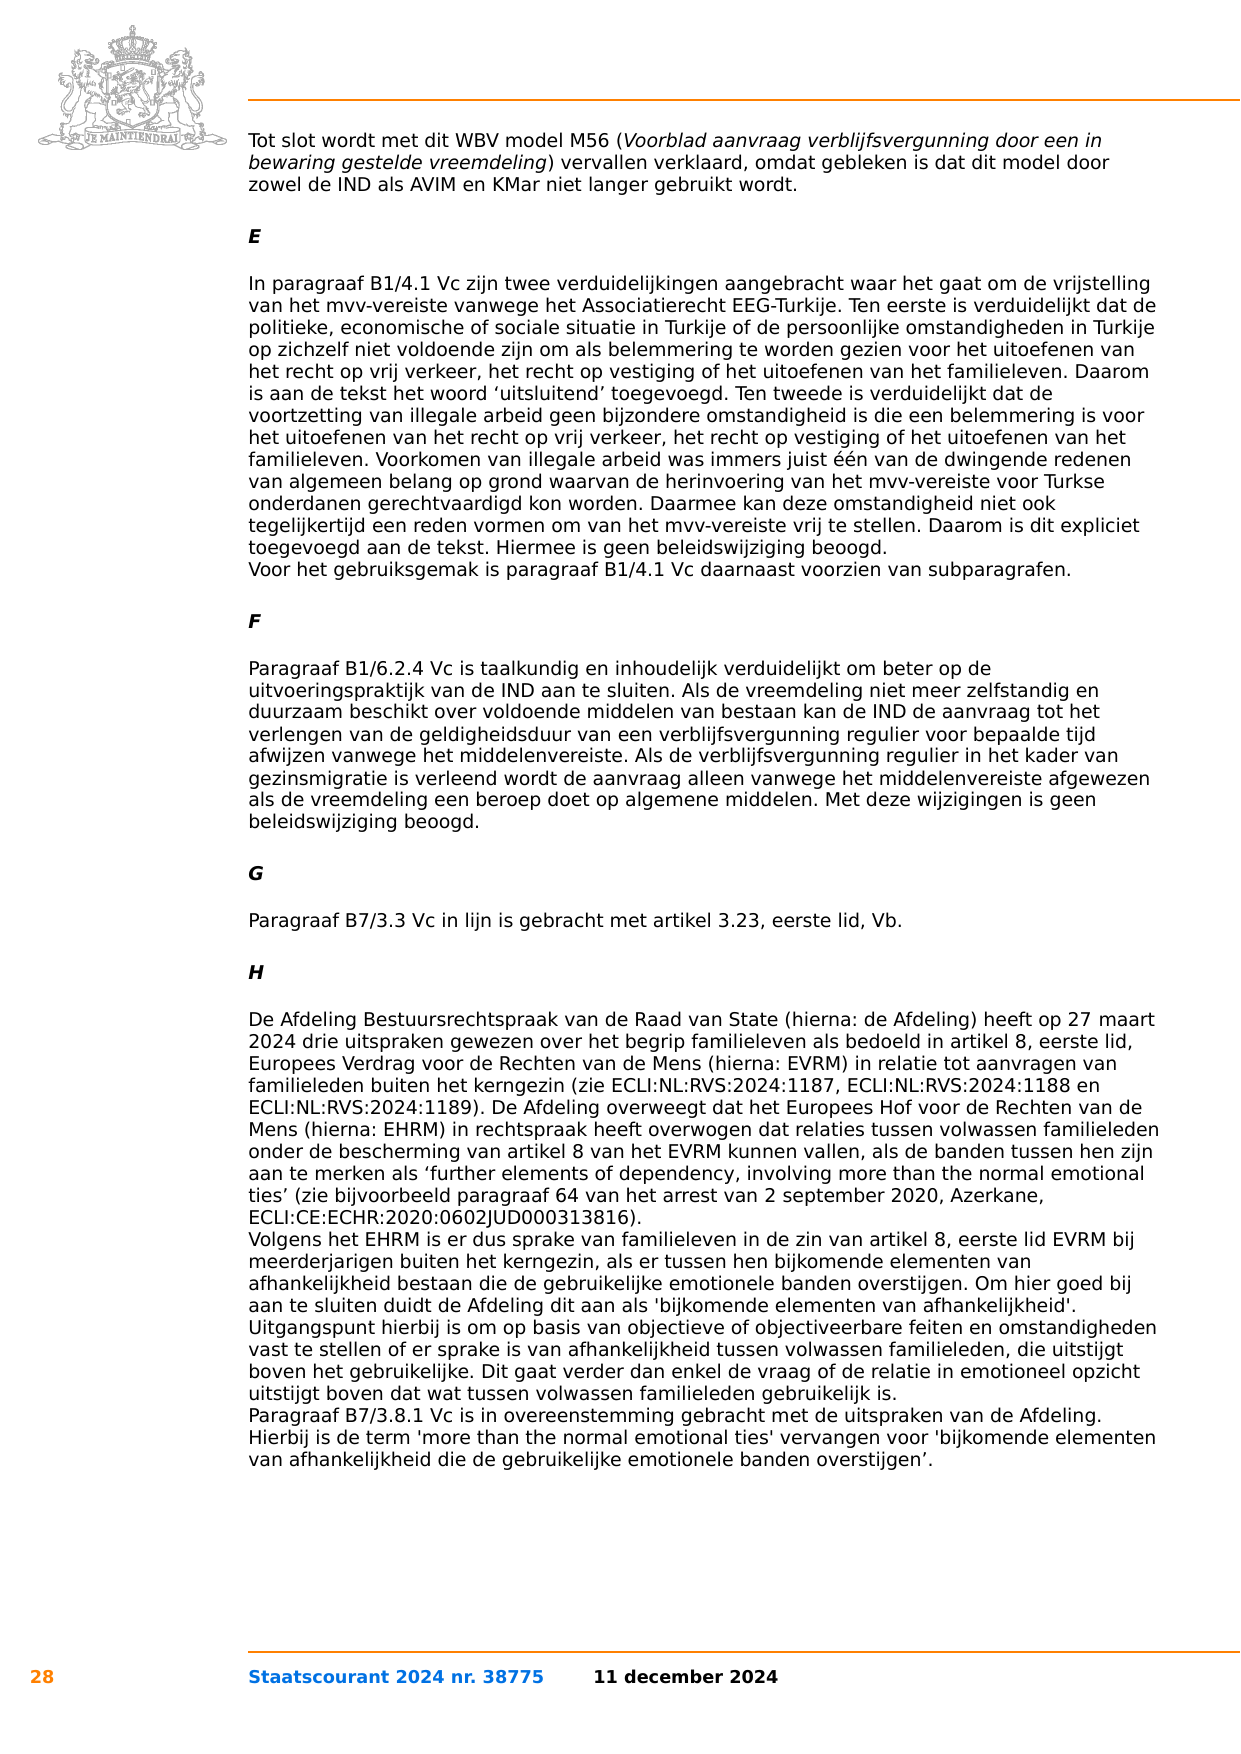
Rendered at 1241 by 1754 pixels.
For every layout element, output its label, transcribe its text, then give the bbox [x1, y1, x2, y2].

text Volgens het EHRM is er dus sprake van familieleven in de zin van artikel 8, eerste lid EVRM bij meerderjarigen buiten het kerngezin, als er tussen hen bijkomende elementen van afhankelijkheid bestaan die de gebruikelijke emotionele banden overstijgen. Om hier goed bij aan te sluiten duidt de Afdeling dit aan als 'bijkomende elementen van afhankelijkheid'. Uitgangspunt hierbij is om op basis van objectieve of objectiveerbare feiten en omstandigheden vast te stellen of er sprake is van afhankelijkheid tussen volwassen familieleden, die uitstijgt boven het gebruikelijke. Dit gaat verder dan enkel de vraag of de relatie in emotioneel opzicht uitstijgt boven dat wat tussen volwassen familieleden gebruikelijk is. [248, 1229, 1163, 1405]
text De Afdeling Bestuursrechtspraak van de Raad van State (hierna: de Afdeling) heeft op 27 maart 2024 drie uitspraken gewezen over het begrip familieleven als bedoeld in artikel 8, eerste lid, Europees Verdrag voor de Rechten van de Mens (hierna: EVRM) in relatie tot aanvragen van familieleden buiten het kerngezin (zie ECLI:NL:RVS:2024:1187, ECLI:NL:RVS:2024:1188 en ECLI:NL:RVS:2024:1189). De Afdeling overweegt dat het Europees Hof voor de Rechten van de Mens (hierna: EHRM) in rechtspraak heeft overwogen dat relaties tussen volwassen familieleden onder de bescherming van artikel 8 van het EVRM kunnen vallen, als de banden tussen hen zijn aan te merken als ‘further elements of dependency, involving more than the normal emotional ties’ (zie bijvoorbeeld paragraaf 64 van het arrest van 2 september 2020, Azerkane, ECLI:CE:ECHR:2020:0602JUD000313816). [248, 1009, 1163, 1229]
text In paragraaf B1/4.1 Vc zijn twee verduidelijkingen aangebracht waar het gaat om de vrijstelling van het mvv-vereiste vanwege het Associatierecht EEG-Turkije. Ten eerste is verduidelijkt dat de politieke, economische of sociale situatie in Turkije of de persoonlijke omstandigheden in Turkije op zichzelf niet voldoende zijn om als belemmering te worden gezien voor het uitoefenen van het recht op vrij verkeer, het recht op vestiging of het uitoefenen van het familieleven. Daarom is aan de tekst het woord ‘uitsluitend’ toegevoegd. Ten tweede is verduidelijkt dat de voortzetting van illegale arbeid geen bijzondere omstandigheid is die een belemmering is voor het uitoefenen van het recht op vrij verkeer, het recht op vestiging of het uitoefenen van het familieleven. Voorkomen van illegale arbeid was immers juist één van de dwingende redenen van algemeen belang op grond waarvan de herinvoering van het mvv-vereiste voor Turkse onderdanen gerechtvaardigd kon worden. Daarmee kan deze omstandigheid niet ook tegelijkertijd een reden vormen om van het mvv-vereiste vrij te stellen. Daarom is dit expliciet toegevoegd aan de tekst. Hiermee is geen beleidswijziging beoogd. [248, 273, 1163, 558]
picture [38, 25, 227, 150]
subtitle G [248, 863, 1163, 885]
text Tot slot wordt met dit WBV model M56 (Voorblad aanvraag verblijfsvergunning door een in bewaring gestelde vreemdeling) vervallen verklaard, omdat gebleken is dat dit model door zowel de IND als AVIM en KMar niet langer gebruikt wordt. [248, 130, 1163, 196]
text Paragraaf B7/3.8.1 Vc is in overeenstemming gebracht met de uitspraken van de Afdeling. Hierbij is de term 'more than the normal emotional ties' vervangen voor 'bijkomende elementen van afhankelijkheid die de gebruikelijke emotionele banden overstijgen’. [248, 1405, 1163, 1471]
text Paragraaf B1/6.2.4 Vc is taalkundig en inhoudelijk verduidelijkt om beter op de uitvoeringspraktijk van de IND aan te sluiten. Als de vreemdeling niet meer zelfstandig en duurzaam beschikt over voldoende middelen van bestaan kan de IND de aanvraag tot het verlengen van de geldigheidsduur van een verblijfsvergunning regulier voor bepaalde tijd afwijzen vanwege het middelenvereiste. Als de verblijfsvergunning regulier in het kader van gezinsmigratie is verleend wordt de aanvraag alleen vanwege het middelenvereiste afgewezen als de vreemdeling een beroep doet op algemene middelen. Met deze wijzigingen is geen beleidswijziging beoogd. [248, 657, 1163, 833]
text Voor het gebruiksgemak is paragraaf B1/4.1 Vc daarnaast voorzien van subparagrafen. [248, 558, 1163, 581]
text Paragraaf B7/3.3 Vc in lijn is gebracht met artikel 3.23, eerste lid, Vb. [248, 910, 1163, 932]
subtitle H [248, 962, 1163, 984]
subtitle F [248, 611, 1163, 632]
subtitle E [248, 226, 1163, 248]
